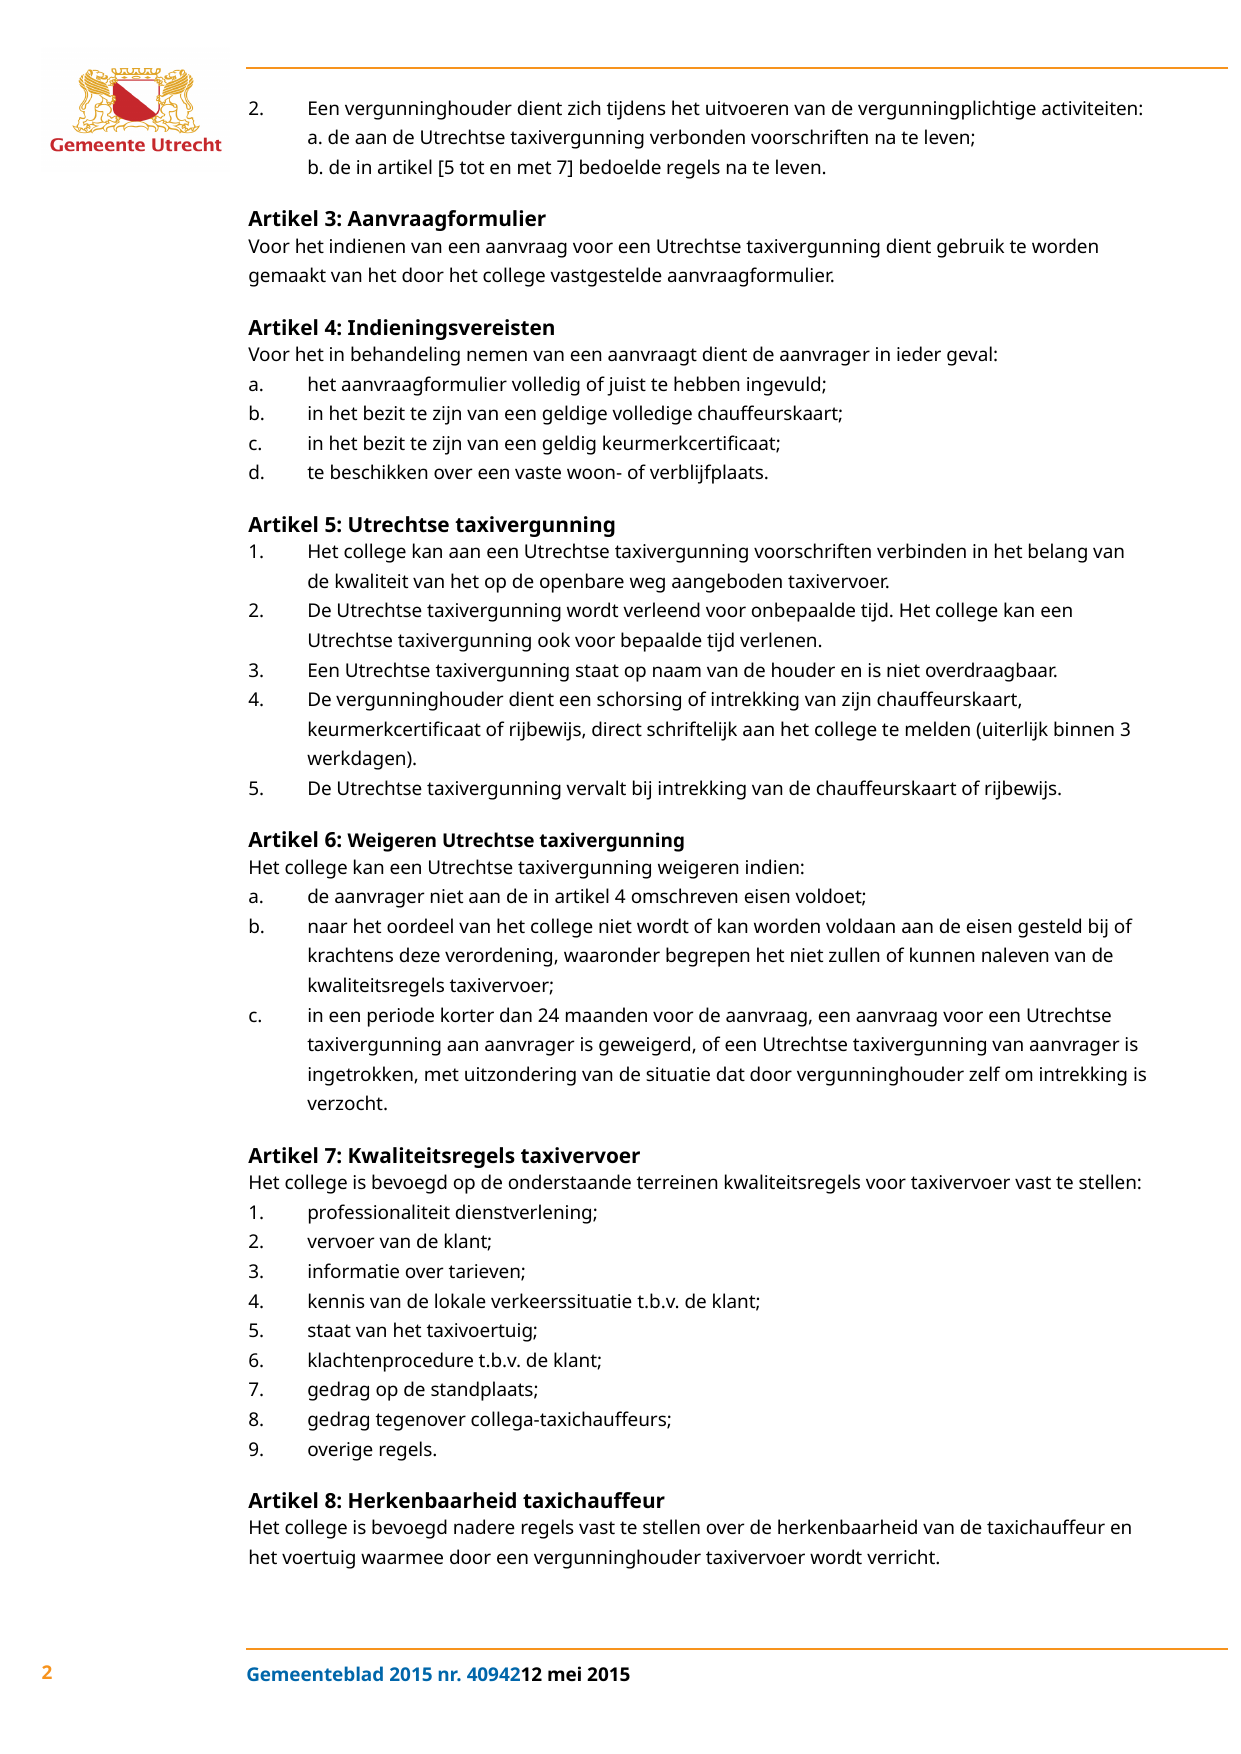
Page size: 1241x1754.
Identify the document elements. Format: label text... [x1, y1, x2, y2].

list De Utrechtse taxivergunning wordt verleend voor onbepaalde tijd. Het college kan een Utrechtse taxivergunning ook voor bepaalde tijd verlenen. [248, 598, 1152, 653]
list kennis van de lokale verkeerssituatie t.b.v. de klant; [248, 1288, 1152, 1313]
text Het college is bevoegd nadere regels vast te stellen over de herkenbaarheid van de taxichauffeur en het voertuig waarmee door een vergunninghouder taxivervoer wordt verricht. [248, 1514, 1152, 1570]
list te beschikken over een vaste woon- of verblijfplaats. [248, 459, 1152, 485]
list het aanvraagformulier volledig of juist te hebben ingevuld; [248, 371, 1152, 397]
list b. de in artikel [5 tot en met 7] bedoelde regels na te leven. [248, 154, 1152, 180]
list De vergunninghouder dient een schorsing of intrekking van zijn chauffeurskaart, keurmerkcertificaat of rijbewijs, direct schriftelijk aan het college te melden (uiterlijk binnen 3 werkdagen). [248, 686, 1152, 771]
list naar het oordeel van het college niet wordt of kan worden voldaan aan de eisen gesteld bij of krachtens deze verordening, waaronder begrepen het niet zullen of kunnen naleven van de kwaliteitsregels taxivervoer; [248, 913, 1152, 998]
text Voor het in behandeling nemen van een aanvraagt dient de aanvrager in ieder geval: [248, 341, 1152, 367]
text Artikel 7: Kwaliteitsregels taxivervoer [248, 1141, 1152, 1169]
text Artikel 3: Aanvraagformulier [248, 204, 1152, 233]
text Het college kan een Utrechtse taxivergunning weigeren indien: [248, 854, 1152, 880]
list De Utrechtse taxivergunning vervalt bij intrekking van de chauffeurskaart of rijbewijs. [248, 775, 1152, 801]
list in een periode korter dan 24 maanden voor de aanvraag, een aanvraag voor een Utrechtse taxivergunning aan aanvrager is geweigerd, of een Utrechtse taxivergunning van aanvrager is ingetrokken, met uitzondering van de situatie dat door vergunninghouder zelf om intrekking is verzocht. [248, 1002, 1152, 1116]
text Voor het indienen van een aanvraag voor een Utrechtse taxivergunning dient gebruik te worden gemaakt van het door het college vastgestelde aanvraagformulier. [248, 233, 1152, 288]
list Het college kan aan een Utrechtse taxivergunning voorschriften verbinden in het belang van de kwaliteit van het op de openbare weg aangeboden taxivervoer. [248, 538, 1152, 594]
list gedrag tegenover collega-taxichauffeurs; [248, 1406, 1152, 1432]
list informatie over tarieven; [248, 1258, 1152, 1284]
list de aanvrager niet aan de in artikel 4 omschreven eisen voldoet; [248, 883, 1152, 909]
list in het bezit te zijn van een geldige volledige chauffeurskaart; [248, 400, 1152, 426]
list Een Utrechtse taxivergunning staat op naam van de houder en is niet overdraagbaar. [248, 657, 1152, 682]
picture [41, 47, 231, 172]
text Het college is bevoegd op de onderstaande terreinen kwaliteitsregels voor taxivervoer vast te stellen: [248, 1169, 1152, 1195]
list professionaliteit dienstverlening; [248, 1199, 1152, 1225]
list staat van het taxivoertuig; [248, 1317, 1152, 1343]
list in het bezit te zijn van een geldig keurmerkcertificaat; [248, 430, 1152, 456]
list Een vergunninghouder dient zich tijdens het uitvoeren van de vergunningplichtige activiteiten: [248, 95, 1152, 121]
text Artikel 5: Utrechtse taxivergunning [248, 510, 1152, 538]
list a. de aan de Utrechtse taxivergunning verbonden voorschriften na te leven; [248, 124, 1152, 150]
list vervoer van de klant; [248, 1229, 1152, 1254]
list overige regels. [248, 1436, 1152, 1461]
list gedrag op de standplaats; [248, 1377, 1152, 1402]
text Artikel 6: Weigeren Utrechtse taxivergunning [248, 826, 1152, 854]
list klachtenprocedure t.b.v. de klant; [248, 1347, 1152, 1373]
text Artikel 8: Herkenbaarheid taxichauffeur [248, 1486, 1152, 1514]
text Artikel 4: Indieningsvereisten [248, 313, 1152, 341]
